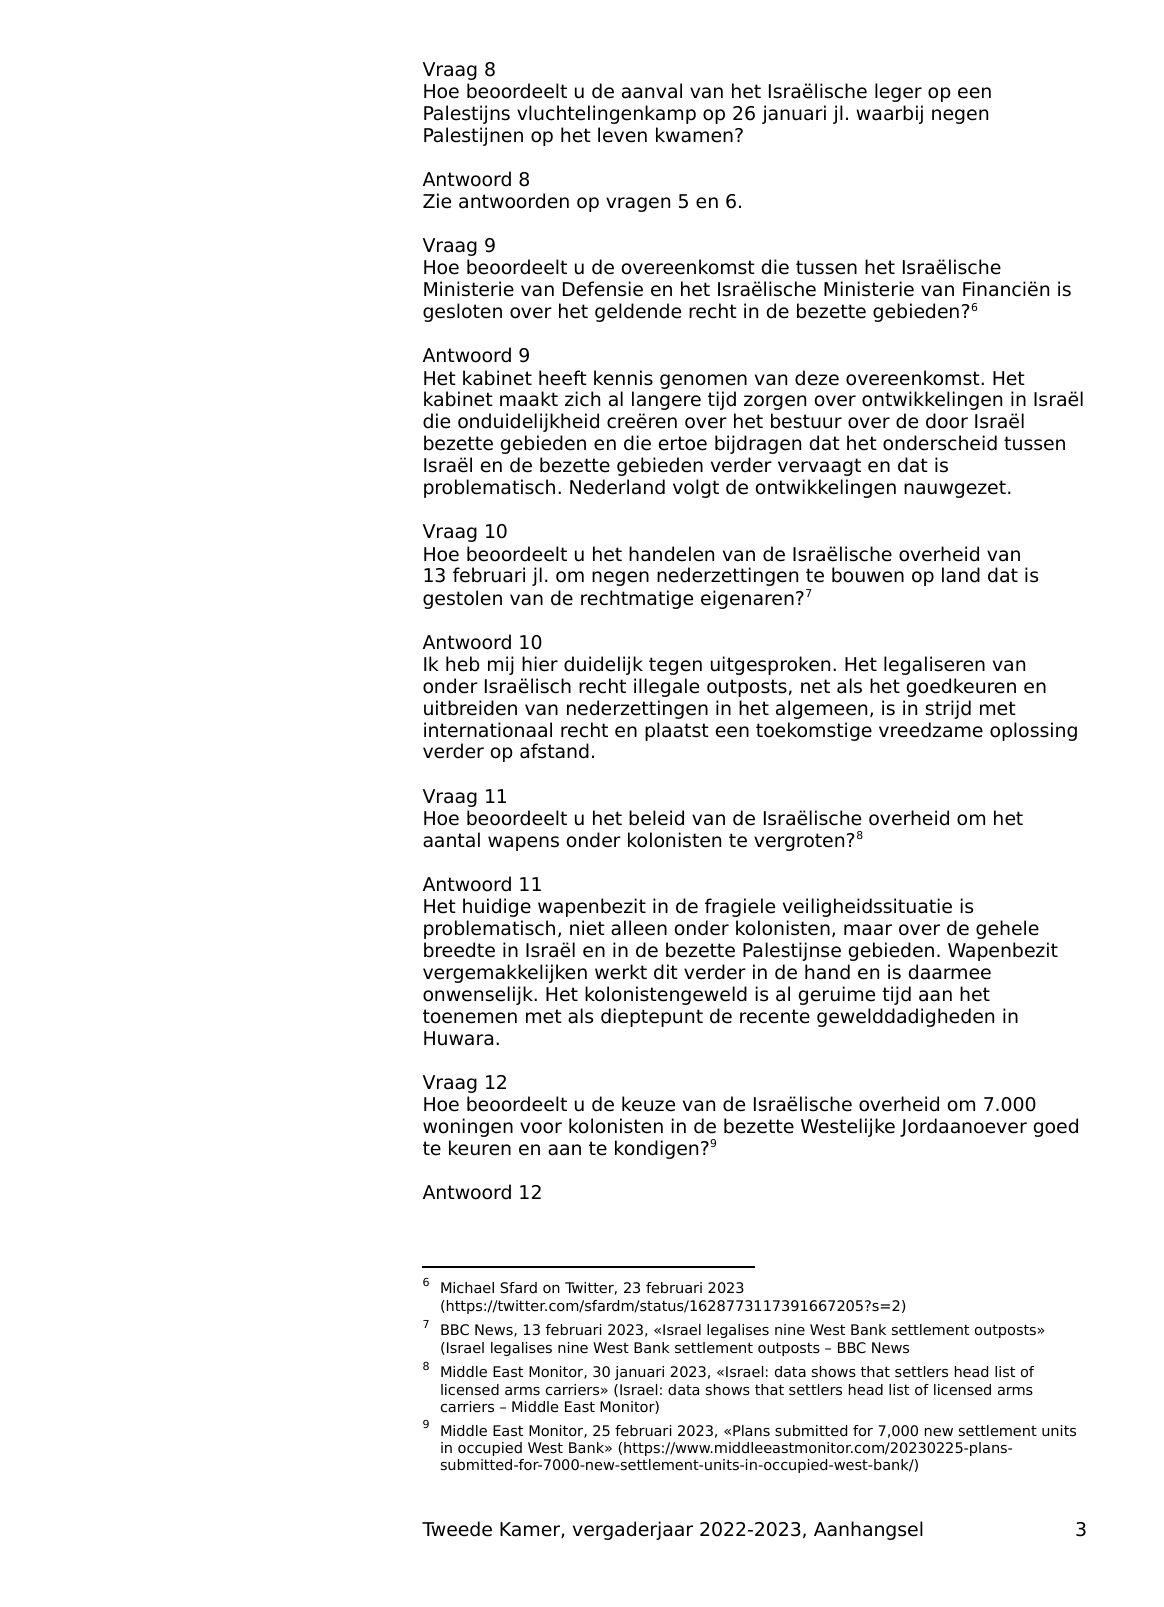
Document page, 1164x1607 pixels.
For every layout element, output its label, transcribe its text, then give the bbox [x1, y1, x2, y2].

text BBC News, 13 februari 2023, «Israel legalises nine West Bank settlement outposts» (Israel legalises nine West Bank settlement outposts – BBC News [422, 1318, 1087, 1357]
text Hoe beoordeelt u het handelen van de Israëlische overheid van 13 februari jl. om negen nederzettingen te bouwen op land dat is gestolen van de rechtmatige eigenaren? [422, 543, 1087, 609]
text Hoe beoordeelt u het beleid van de Israëlische overheid om het aantal wapens onder kolonisten te vergroten? [422, 808, 1087, 852]
text Vraag 8 [422, 59, 1087, 81]
text Ik heb mij hier duidelijk tegen uitgesproken. Het legaliseren van onder Israëlisch recht illegale outposts, net als het goedkeuren en uitbreiden van nederzettingen in het algemeen, is in strijd met internationaal recht en plaatst een toekomstige vreedzame oplossing verder op afstand. [422, 653, 1087, 763]
text Hoe beoordeelt u de keuze van de Israëlische overheid om 7.000 woningen voor kolonisten in de bezette Westelijke Jordaanoever goed te keuren en aan te kondigen? [422, 1094, 1087, 1160]
text Middle East Monitor, 25 februari 2023, «Plans submitted for 7,000 new settlement units in occupied West Bank» (https://www.middleeastmonitor.com/20230225-plans-submitted-for-7000-new-settlement-units-in-occupied-west-bank/) [422, 1418, 1087, 1474]
text Het kabinet heeft kennis genomen van deze overeenkomst. Het kabinet maakt zich al langere tijd zorgen over ontwikkelingen in Israël die onduidelijkheid creëren over het bestuur over de door Israël bezette gebieden en die ertoe bijdragen dat het onderscheid tussen Israël en de bezette gebieden verder vervaagt en dat is problematisch. Nederland volgt de ontwikkelingen nauwgezet. [422, 367, 1087, 499]
text Vraag 11 [422, 786, 1087, 808]
text Antwoord 9 [422, 345, 1087, 367]
text Antwoord 12 [422, 1182, 1087, 1204]
text Middle East Monitor, 30 januari 2023, «Israel: data shows that settlers head list of licensed arms carriers» (Israel: data shows that settlers head list of licensed arms carriers – Middle East Monitor) [422, 1360, 1087, 1416]
text Vraag 10 [422, 521, 1087, 543]
text Vraag 12 [422, 1072, 1087, 1094]
text Hoe beoordeelt u de overeenkomst die tussen het Israëlische Ministerie van Defensie en het Israëlische Ministerie van Financiën is gesloten over het geldende recht in de bezette gebieden? [422, 257, 1087, 323]
text Zie antwoorden op vragen 5 en 6. [422, 191, 1087, 213]
text Michael Sfard on Twitter, 23 februari 2023 (https://twitter.com/sfardm/status/1628773117391667205?s=2) [422, 1276, 1087, 1315]
text Hoe beoordeelt u de aanval van het Israëlische leger op een Palestijns vluchtelingenkamp op 26 januari jl. waarbij negen Palestijnen op het leven kwamen? [422, 81, 1087, 147]
text Vraag 9 [422, 235, 1087, 257]
text Antwoord 8 [422, 169, 1087, 191]
text Antwoord 10 [422, 632, 1087, 653]
text Antwoord 11 [422, 874, 1087, 896]
text Het huidige wapenbezit in de fragiele veiligheidssituatie is problematisch, niet alleen onder kolonisten, maar over de gehele breedte in Israël en in de bezette Palestijnse gebieden. Wapenbezit vergemakkelijken werkt dit verder in de hand en is daarmee onwenselijk. Het kolonistengeweld is al geruime tijd aan het toenemen met als dieptepunt de recente gewelddadigheden in Huwara. [422, 896, 1087, 1049]
